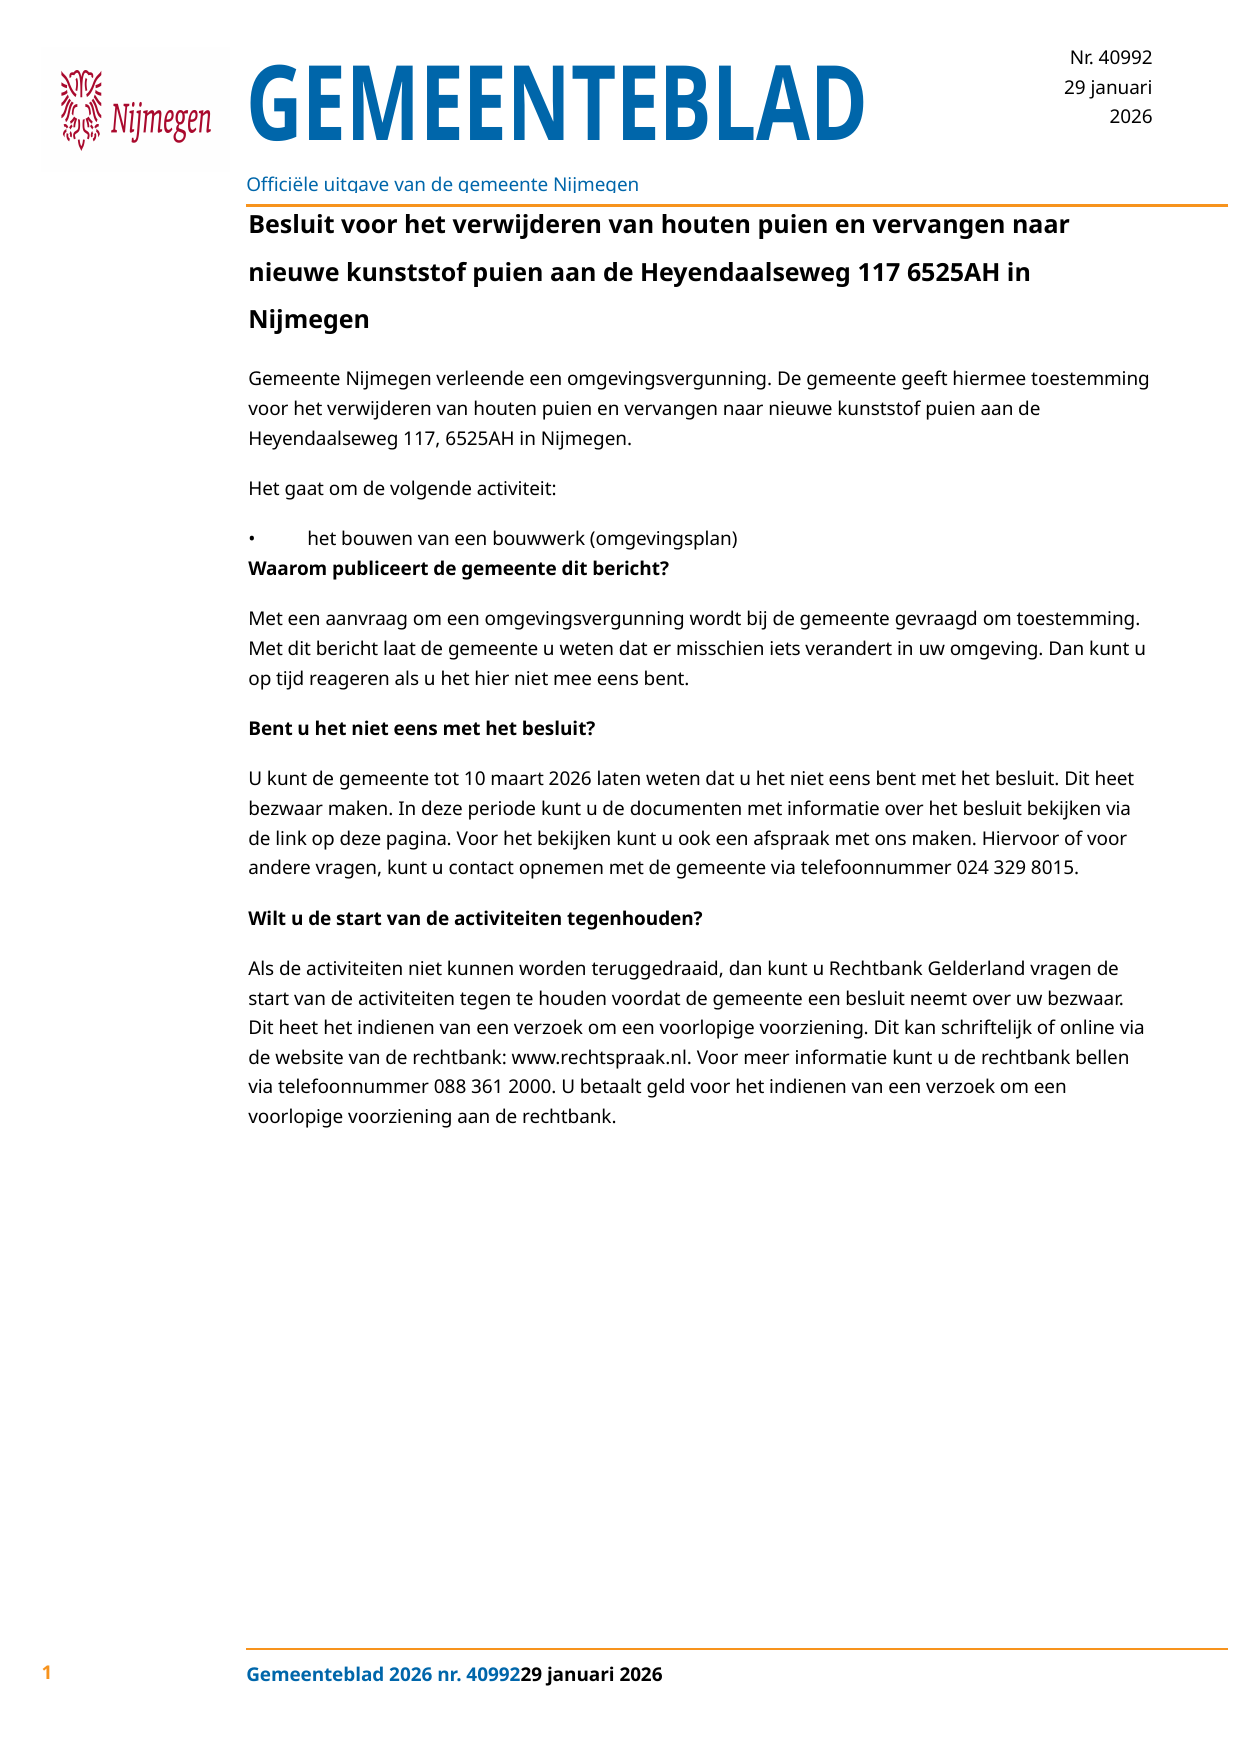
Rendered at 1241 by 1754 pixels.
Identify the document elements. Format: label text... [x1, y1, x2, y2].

text Wilt u de start van de activiteiten tegenhouden? [248, 905, 1152, 930]
picture [41, 47, 231, 172]
text Met een aanvraag om een omgevingsvergunning wordt bij de gemeente gevraagd om toestemming. Met dit bericht laat de gemeente u weten dat er misschien iets verandert in uw omgeving. Dan kunt u op tijd reageren als u het hier niet mee eens bent. [248, 606, 1152, 690]
text Als de activiteiten niet kunnen worden teruggedraaid, dan kunt u Rechtbank Gelderland vragen de start van de activiteiten tegen te houden voordat de gemeente een besluit neemt over uw bezwaar. Dit heet het indienen van een verzoek om een voorlopige voorziening. Dit kan schriftelijk of online via de website van de rechtbank: www.rechtspraak.nl. Voor meer informatie kunt u de rechtbank bellen via telefoonnummer 088 361 2000. U betaalt geld voor het indienen van een verzoek om een voorlopige voorziening aan de rechtbank. [248, 955, 1152, 1129]
text U kunt de gemeente tot 10 maart 2026 laten weten dat u het niet eens bent met het besluit. Dit heet bezwaar maken. In deze periode kunt u de documenten met informatie over het besluit bekijken via de link op deze pagina. Voor het bekijken kunt u ook een afspraak met ons maken. Hiervoor of voor andere vragen, kunt u contact opnemen met de gemeente via telefoonnummer 024 329 8015. [248, 766, 1152, 880]
list het bouwen van een bouwwerk (omgevingsplan) [248, 526, 1152, 551]
text Waarom publiceert de gemeente dit bericht? [248, 555, 1152, 581]
text Bent u het niet eens met het besluit? [248, 715, 1152, 741]
text Gemeente Nijmegen verleende een omgevingsvergunning. De gemeente geeft hiermee toestemming voor het verwijderen van houten puien en vervangen naar nieuwe kunststof puien aan de Heyendaalseweg 117, 6525AH in Nijmegen. [248, 366, 1152, 450]
text Besluit voor het verwijderen van houten puien en vervangen naar nieuwe kunststof puien aan de Heyendaalseweg 117 6525AH in Nijmegen [248, 207, 1152, 336]
text Het gaat om de volgende activiteit: [248, 475, 1152, 501]
